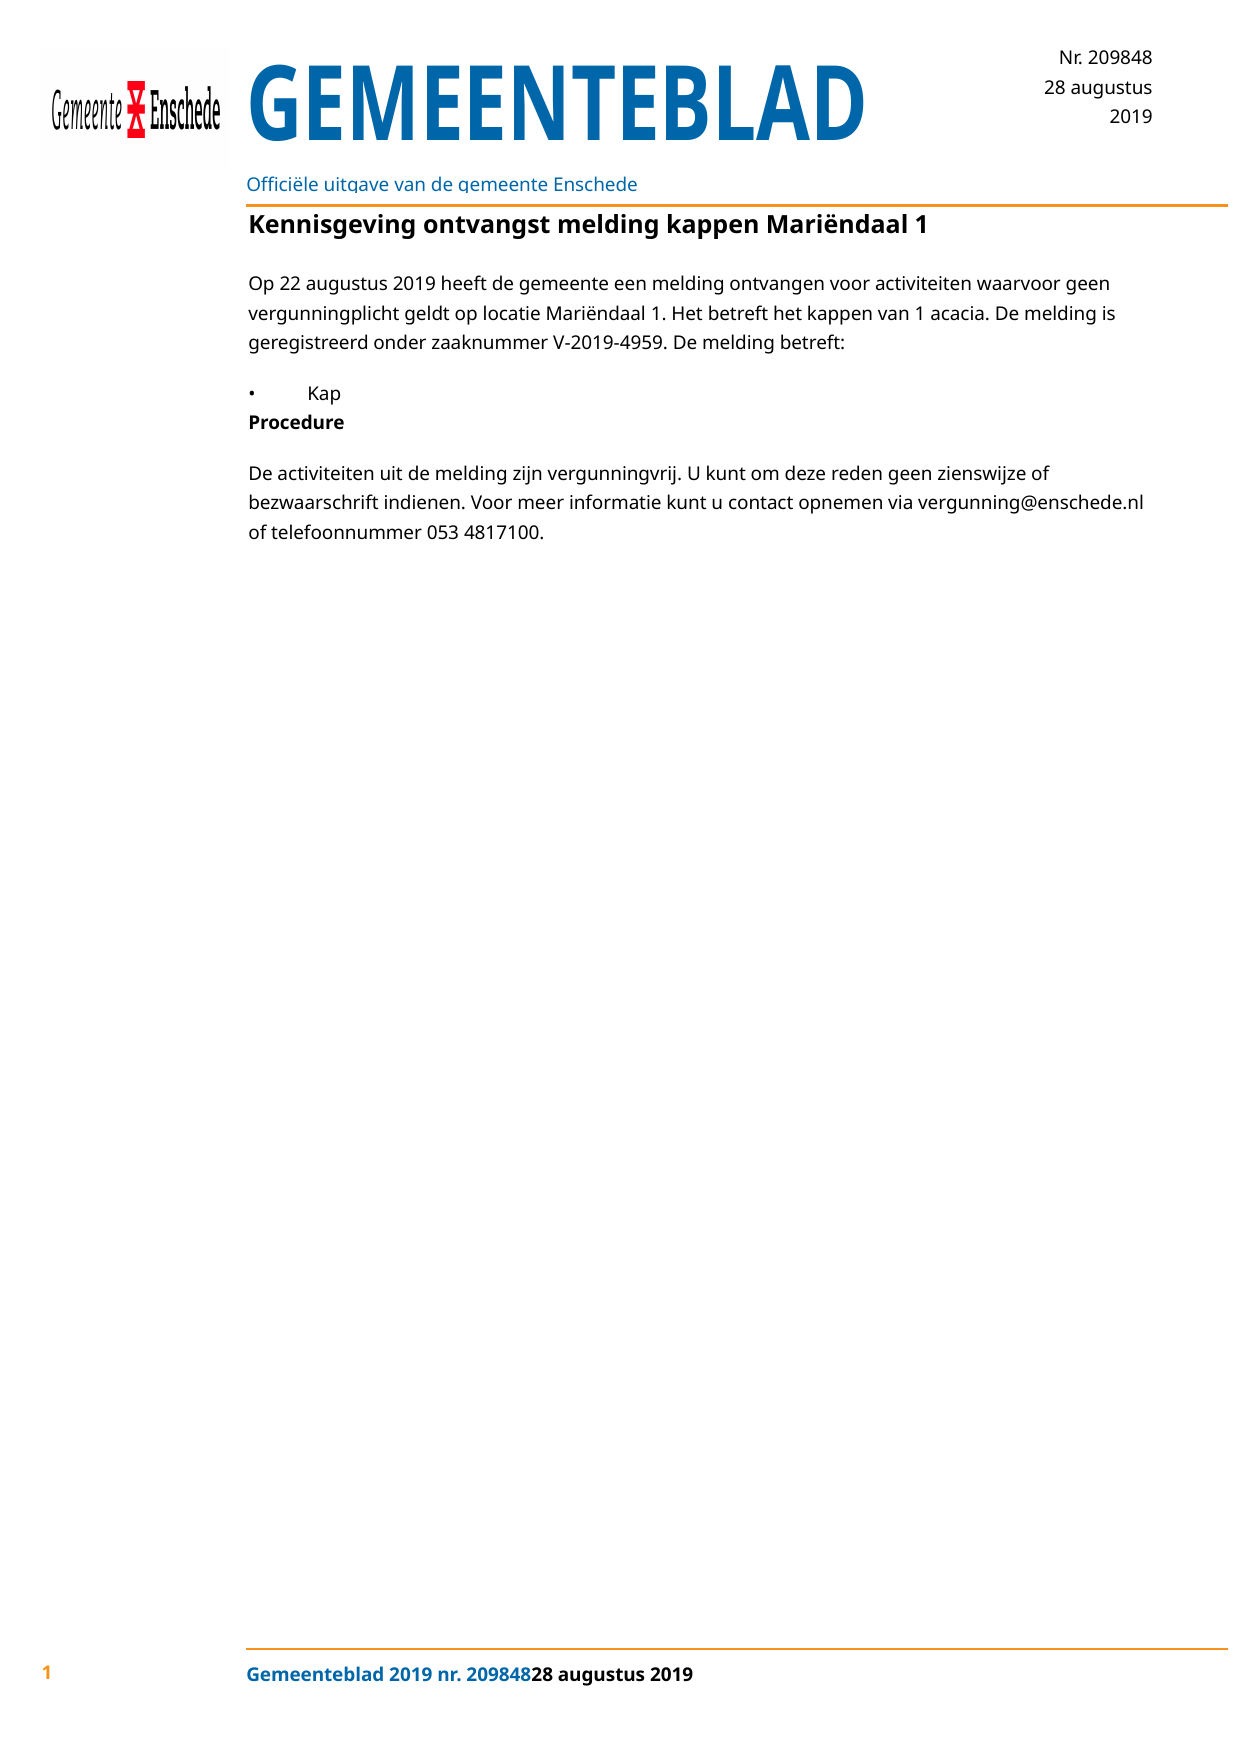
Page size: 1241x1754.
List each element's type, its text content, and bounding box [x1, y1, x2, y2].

text De activiteiten uit de melding zijn vergunningvrij. U kunt om deze reden geen zienswijze of bezwaarschrift indienen. Voor meer informatie kunt u contact opnemen via vergunning@enschede.nl of telefoonnummer 053 4817100. [248, 460, 1152, 545]
text Op 22 augustus 2019 heeft de gemeente een melding ontvangen voor activiteiten waarvoor geen vergunningplicht geldt op locatie Mariëndaal 1. Het betreft het kappen van 1 acacia. De melding is geregistreerd onder zaaknummer V-2019-4959. De melding betreft: [248, 270, 1152, 355]
text Kennisgeving ontvangst melding kappen Mariëndaal 1 [248, 207, 1152, 241]
list Kap [248, 380, 1152, 406]
text Procedure [248, 409, 1152, 435]
picture [41, 47, 231, 172]
